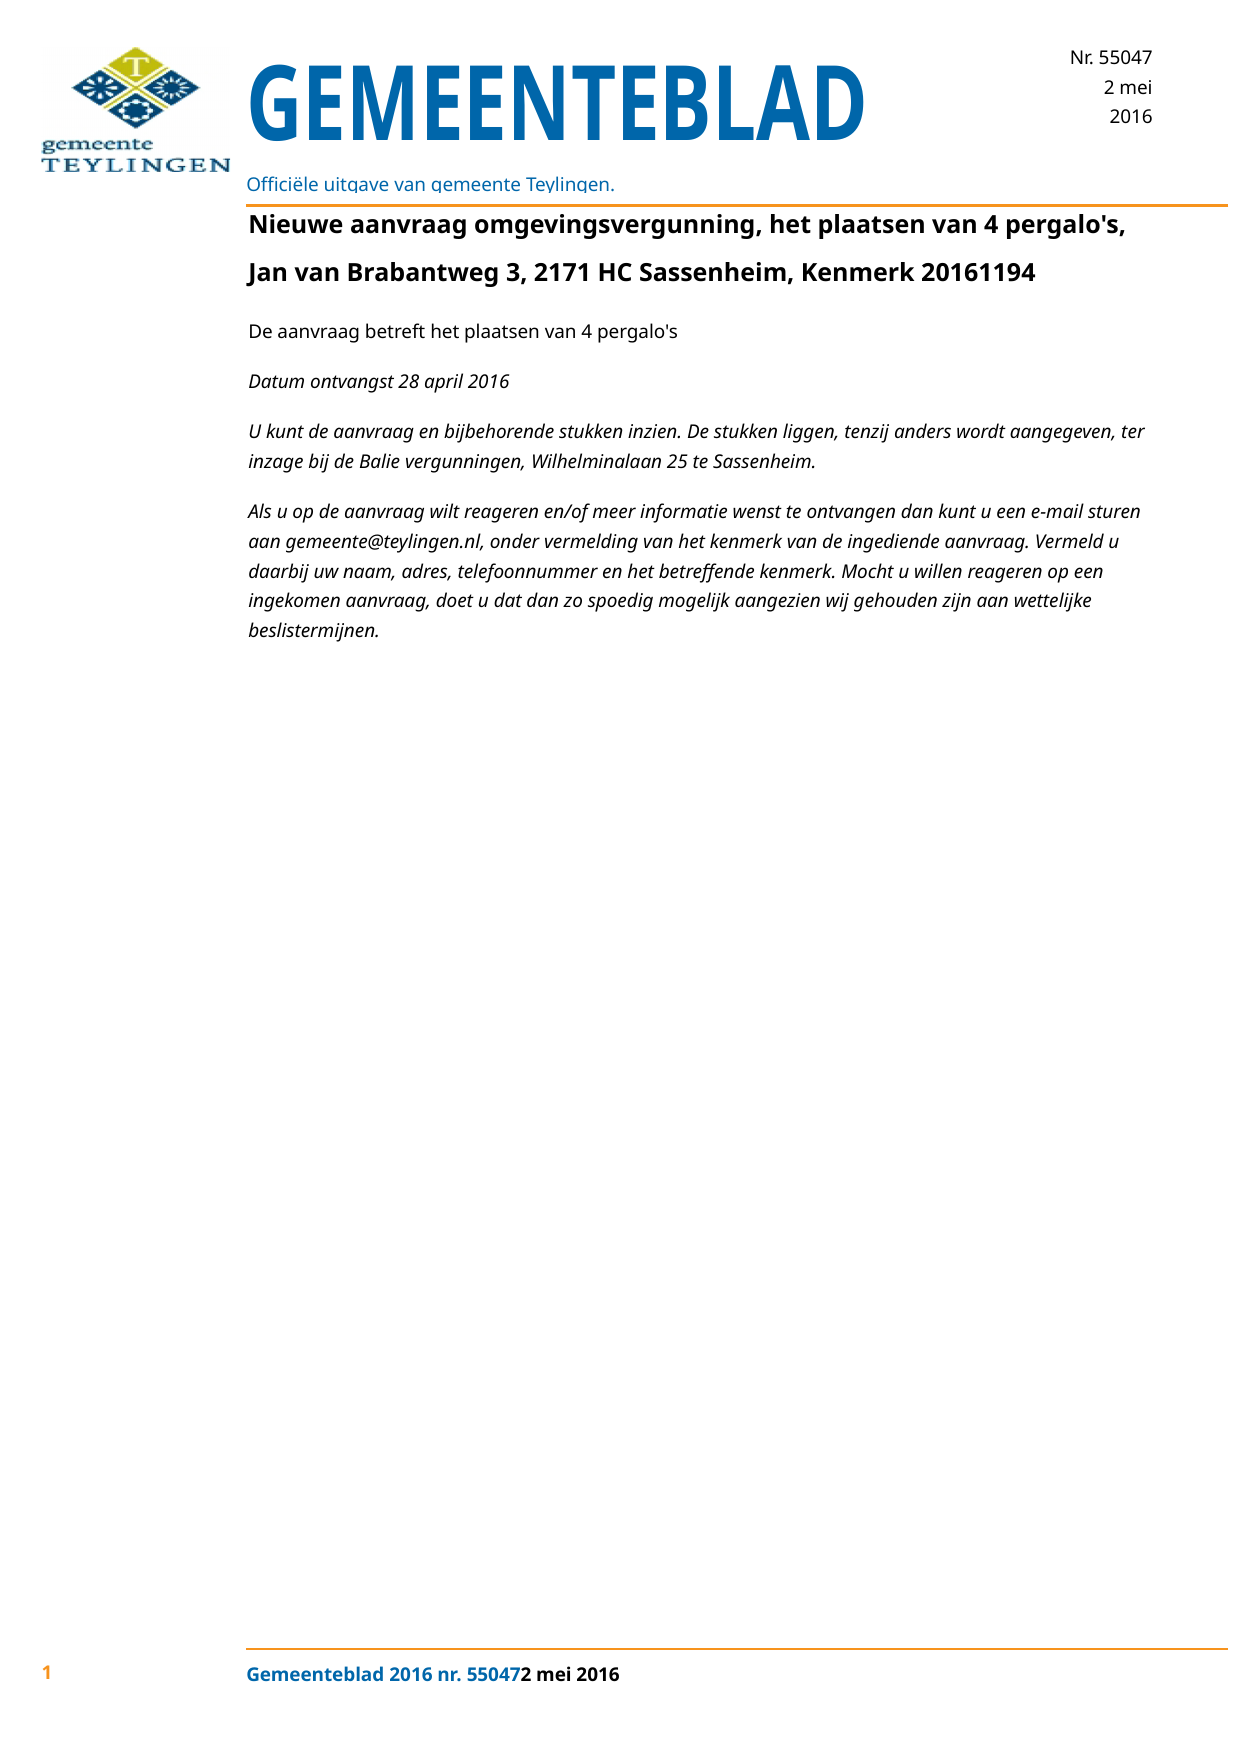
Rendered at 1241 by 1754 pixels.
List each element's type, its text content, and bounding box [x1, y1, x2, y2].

text Nieuwe aanvraag omgevingsvergunning, het plaatsen van 4 pergalo's, Jan van Brabantweg 3, 2171 HC Sassenheim, Kenmerk 20161194 [248, 207, 1152, 288]
picture [41, 47, 231, 172]
text Als u op de aanvraag wilt reageren en/of meer informatie wenst te ontvangen dan kunt u een e-mail sturen aan gemeente@teylingen.nl, onder vermelding van het kenmerk van de ingediende aanvraag. Vermeld u daarbij uw naam, adres, telefoonnummer en het betreffende kenmerk. Mocht u willen reageren op een ingekomen aanvraag, doet u dat dan zo spoedig mogelijk aangezien wij gehouden zijn aan wettelijke beslistermijnen. [248, 499, 1152, 643]
text De aanvraag betreft het plaatsen van 4 pergalo's [248, 318, 1152, 344]
text Datum ontvangst 28 april 2016 [248, 368, 1152, 394]
text U kunt de aanvraag en bijbehorende stukken inzien. De stukken liggen, tenzij anders wordt aangegeven, ter inzage bij de Balie vergunningen, Wilhelminalaan 25 te Sassenheim. [248, 419, 1152, 474]
